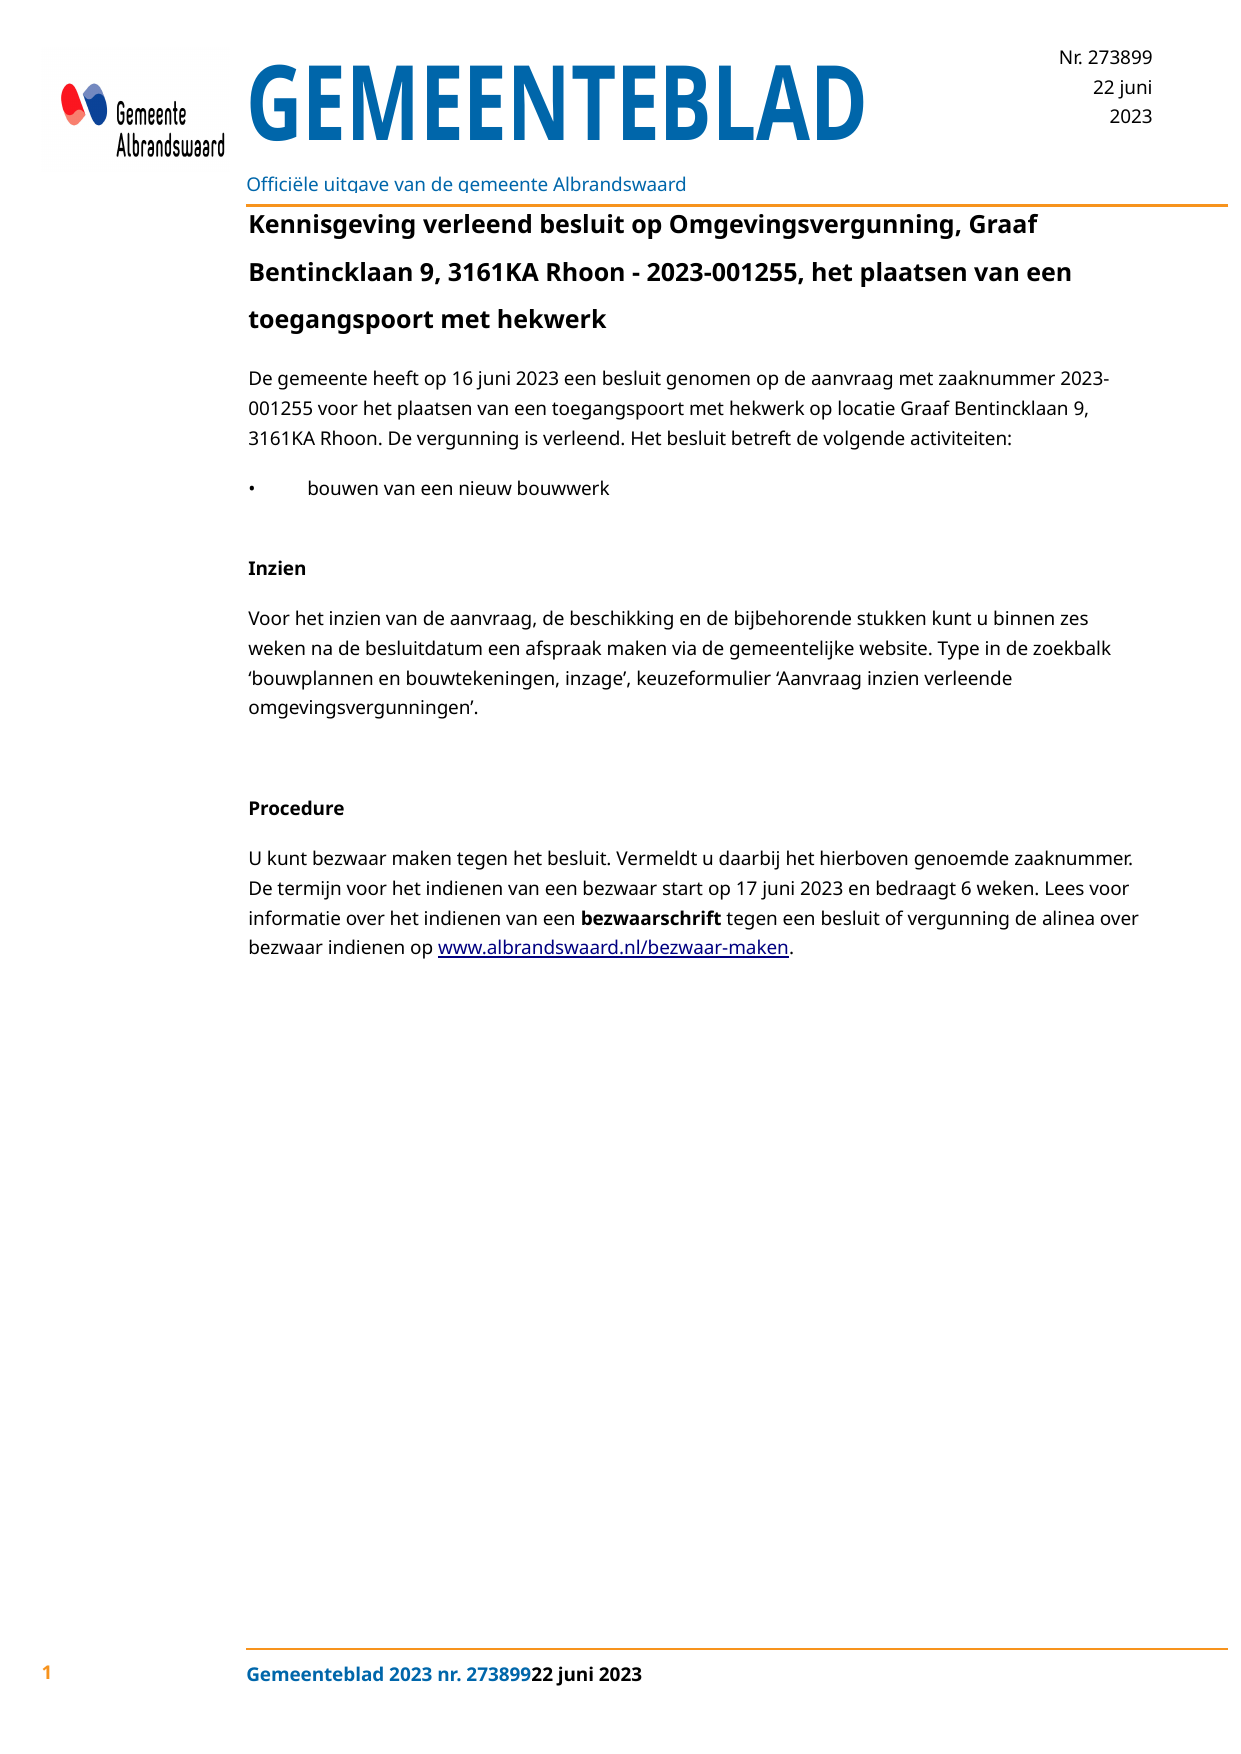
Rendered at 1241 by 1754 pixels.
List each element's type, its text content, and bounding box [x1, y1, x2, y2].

text Voor het inzien van de aanvraag, de beschikking en de bijbehorende stukken kunt u binnen zes weken na de besluitdatum een afspraak maken via de gemeentelijke website. Type in de zoekbalk ‘bouwplannen en bouwtekeningen, inzage’, keuzeformulier ‘Aanvraag inzien verleende omgevingsvergunningen’. [248, 606, 1152, 720]
picture [41, 47, 231, 172]
list bouwen van een nieuw bouwwerk [248, 475, 1152, 501]
text De gemeente heeft op 16 juni 2023 een besluit genomen op de aanvraag met zaaknummer 2023-001255 voor het plaatsen van een toegangspoort met hekwerk op locatie Graaf Bentincklaan 9, 3161KA Rhoon. De vergunning is verleend. Het besluit betreft de volgende activiteiten: [248, 366, 1152, 450]
text Procedure [248, 795, 1152, 821]
text Kennisgeving verleend besluit op Omgevingsvergunning, Graaf Bentincklaan 9, 3161KA Rhoon - 2023-001255, het plaatsen van een toegangspoort met hekwerk [248, 207, 1152, 336]
text Inzien [248, 555, 1152, 581]
text U kunt bezwaar maken tegen het besluit. Vermeldt u daarbij het hierboven genoemde zaaknummer. De termijn voor het indienen van een bezwaar start op 17 juni 2023 en bedraagt 6 weken. Lees voor informatie over het indienen van een bezwaarschrift tegen een besluit of vergunning de alinea over bezwaar indienen op www.albrandswaard.nl/bezwaar-maken. [248, 846, 1152, 960]
